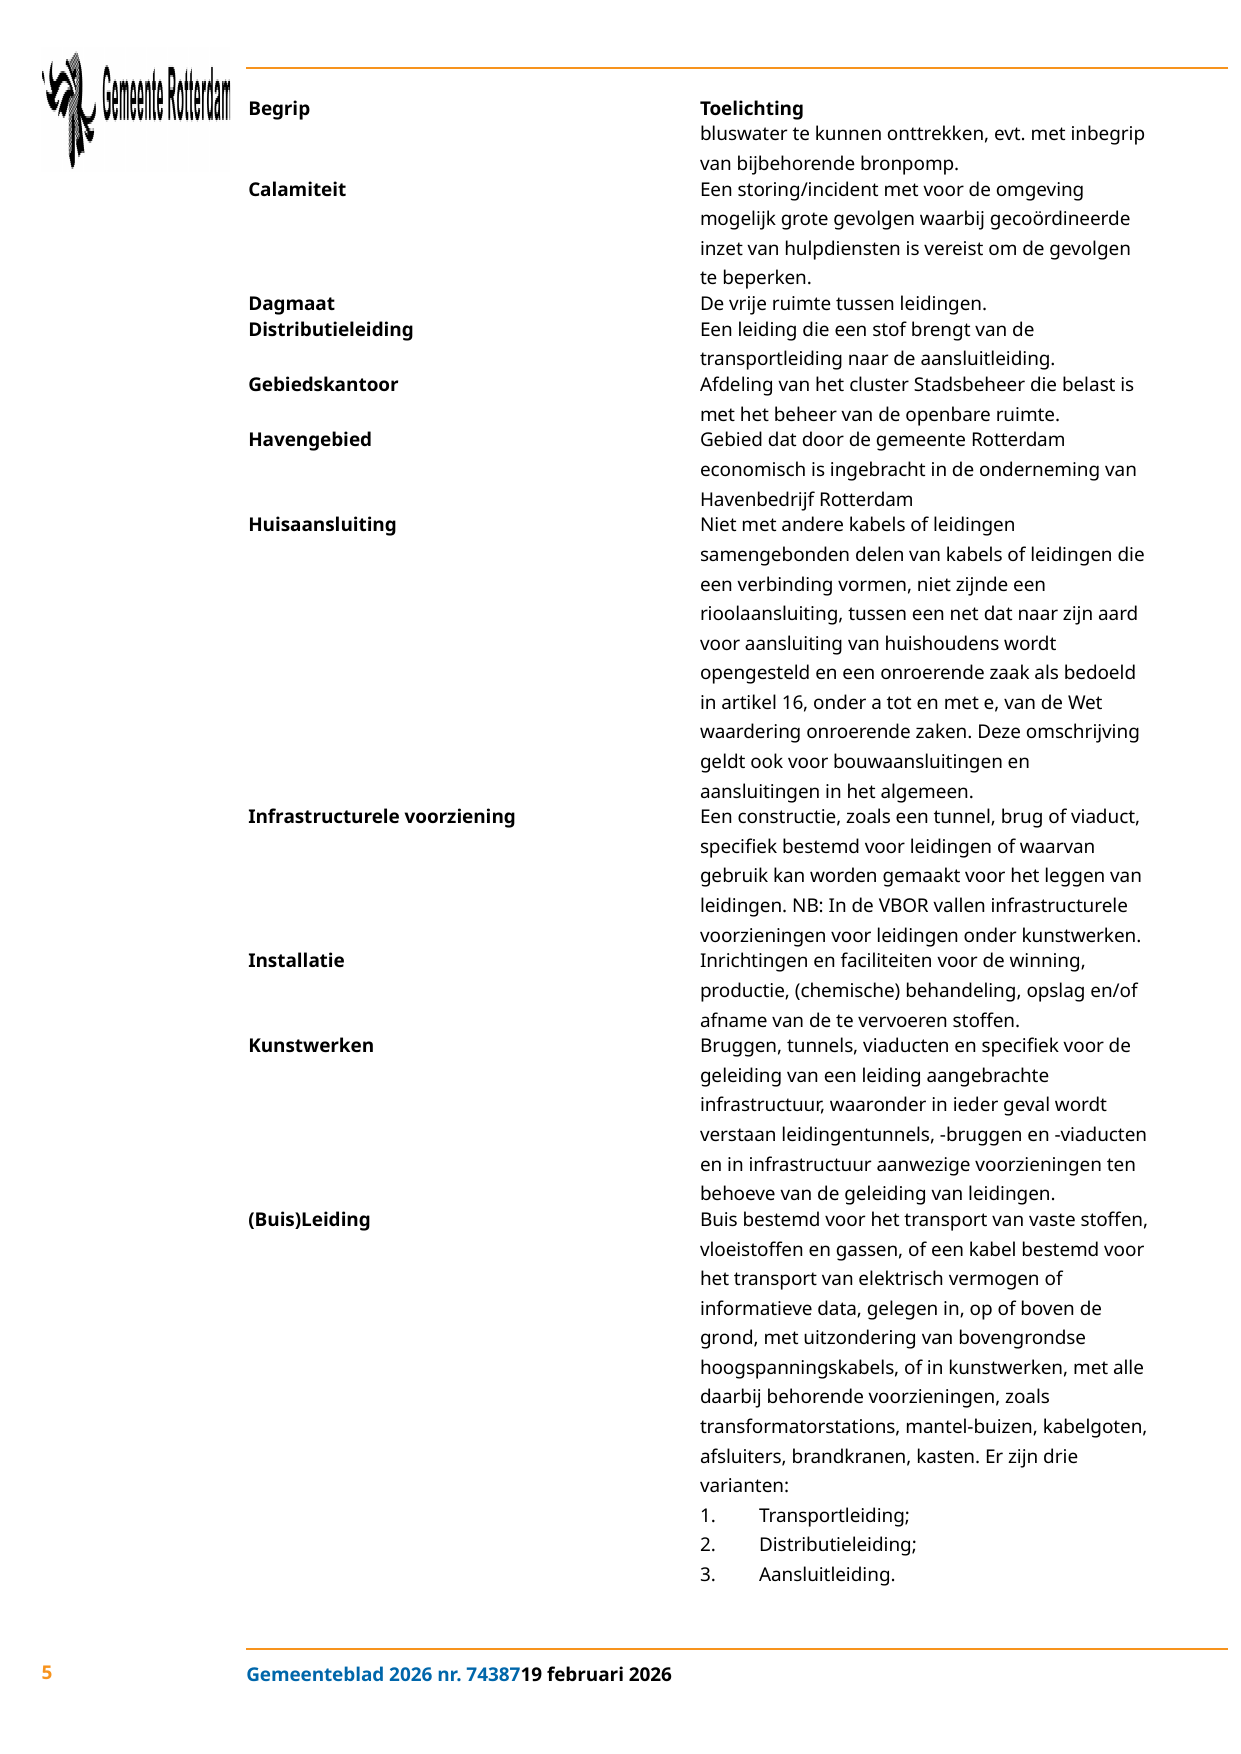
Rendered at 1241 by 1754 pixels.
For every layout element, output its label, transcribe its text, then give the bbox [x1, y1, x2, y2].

table_cell Installatie [248, 948, 700, 1032]
table_cell De vrije ruimte tussen leidingen. [700, 290, 1152, 316]
table_cell Infrastructurele voorziening [248, 804, 700, 948]
table_cell Niet met andere kabels of leidingen samengebonden delen van kabels of leidingen die een verbinding vormen, niet zijnde een rioolaansluiting, tussen een net dat naar zijn aard voor aansluiting van huishoudens wordt opengesteld en een onroerende zaak als bedoeld in artikel 16, onder a tot en met e, van de Wet waardering onroerende zaken. Deze omschrijving geldt ook voor bouwaansluitingen en aansluitingen in het algemeen. [700, 512, 1152, 803]
table_header Begrip [248, 95, 700, 121]
table_cell Calamiteit [248, 176, 700, 290]
table_cell Inrichtingen en faciliteiten voor de winning, productie, (chemische) behandeling, opslag en/of afname van de te vervoeren stoffen. [700, 948, 1152, 1032]
table_cell Kunstwerken [248, 1033, 700, 1206]
table_cell bluswater te kunnen onttrekken, evt. met inbegrip van bijbehorende bronpomp. [700, 121, 1152, 176]
table_cell Huisaansluiting [248, 512, 700, 803]
table_cell Een storing/incident met voor de omgeving mogelijk grote gevolgen waarbij gecoördineerde inzet van hulpdiensten is vereist om de gevolgen te beperken. [700, 176, 1152, 290]
table_cell Gebiedskantoor [248, 371, 700, 427]
table_cell Buis bestemd voor het transport van vaste stoffen, vloeistoffen en gassen, of een kabel bestemd voor het transport van elektrisch vermogen of informatieve data, gelegen in, op of boven de grond, met uitzondering van bovengrondse hoogspanningskabels, of in kunstwerken, met alle daarbij behorende voorzieningen, zoals transformatorstations, mantel-buizen, kabelgoten, afsluiters, brandkranen, kasten. Er zijn drie varianten: Transportleiding; Distributieleiding; Aansluitleiding. [700, 1206, 1152, 1587]
table_cell Havengebied [248, 427, 700, 512]
table_cell Distributieleiding [248, 316, 700, 371]
table_cell Bruggen, tunnels, viaducten en specifiek voor de geleiding van een leiding aangebrachte infrastructuur, waaronder in ieder geval wordt verstaan leidingentunnels, -bruggen en -viaducten en in infrastructuur aanwezige voorzieningen ten behoeve van de geleiding van leidingen. [700, 1033, 1152, 1206]
table_cell Afdeling van het cluster Stadsbeheer die belast is met het beheer van de openbare ruimte. [700, 371, 1152, 427]
table_cell Dagmaat [248, 290, 700, 316]
table_cell Een leiding die een stof brengt van de transportleiding naar de aansluitleiding. [700, 316, 1152, 371]
table_cell Een constructie, zoals een tunnel, brug of viaduct, specifiek bestemd voor leidingen of waarvan gebruik kan worden gemaakt voor het leggen van leidingen. NB: In de VBOR vallen infrastructurele voorzieningen voor leidingen onder kunstwerken. [700, 804, 1152, 948]
picture [41, 47, 231, 172]
table_cell (Buis)Leiding [248, 1206, 700, 1587]
table_cell Gebied dat door de gemeente Rotterdam economisch is ingebracht in de onderneming van Havenbedrijf Rotterdam [700, 427, 1152, 512]
table_cell [248, 121, 700, 176]
table_header Toelichting [700, 95, 1152, 121]
